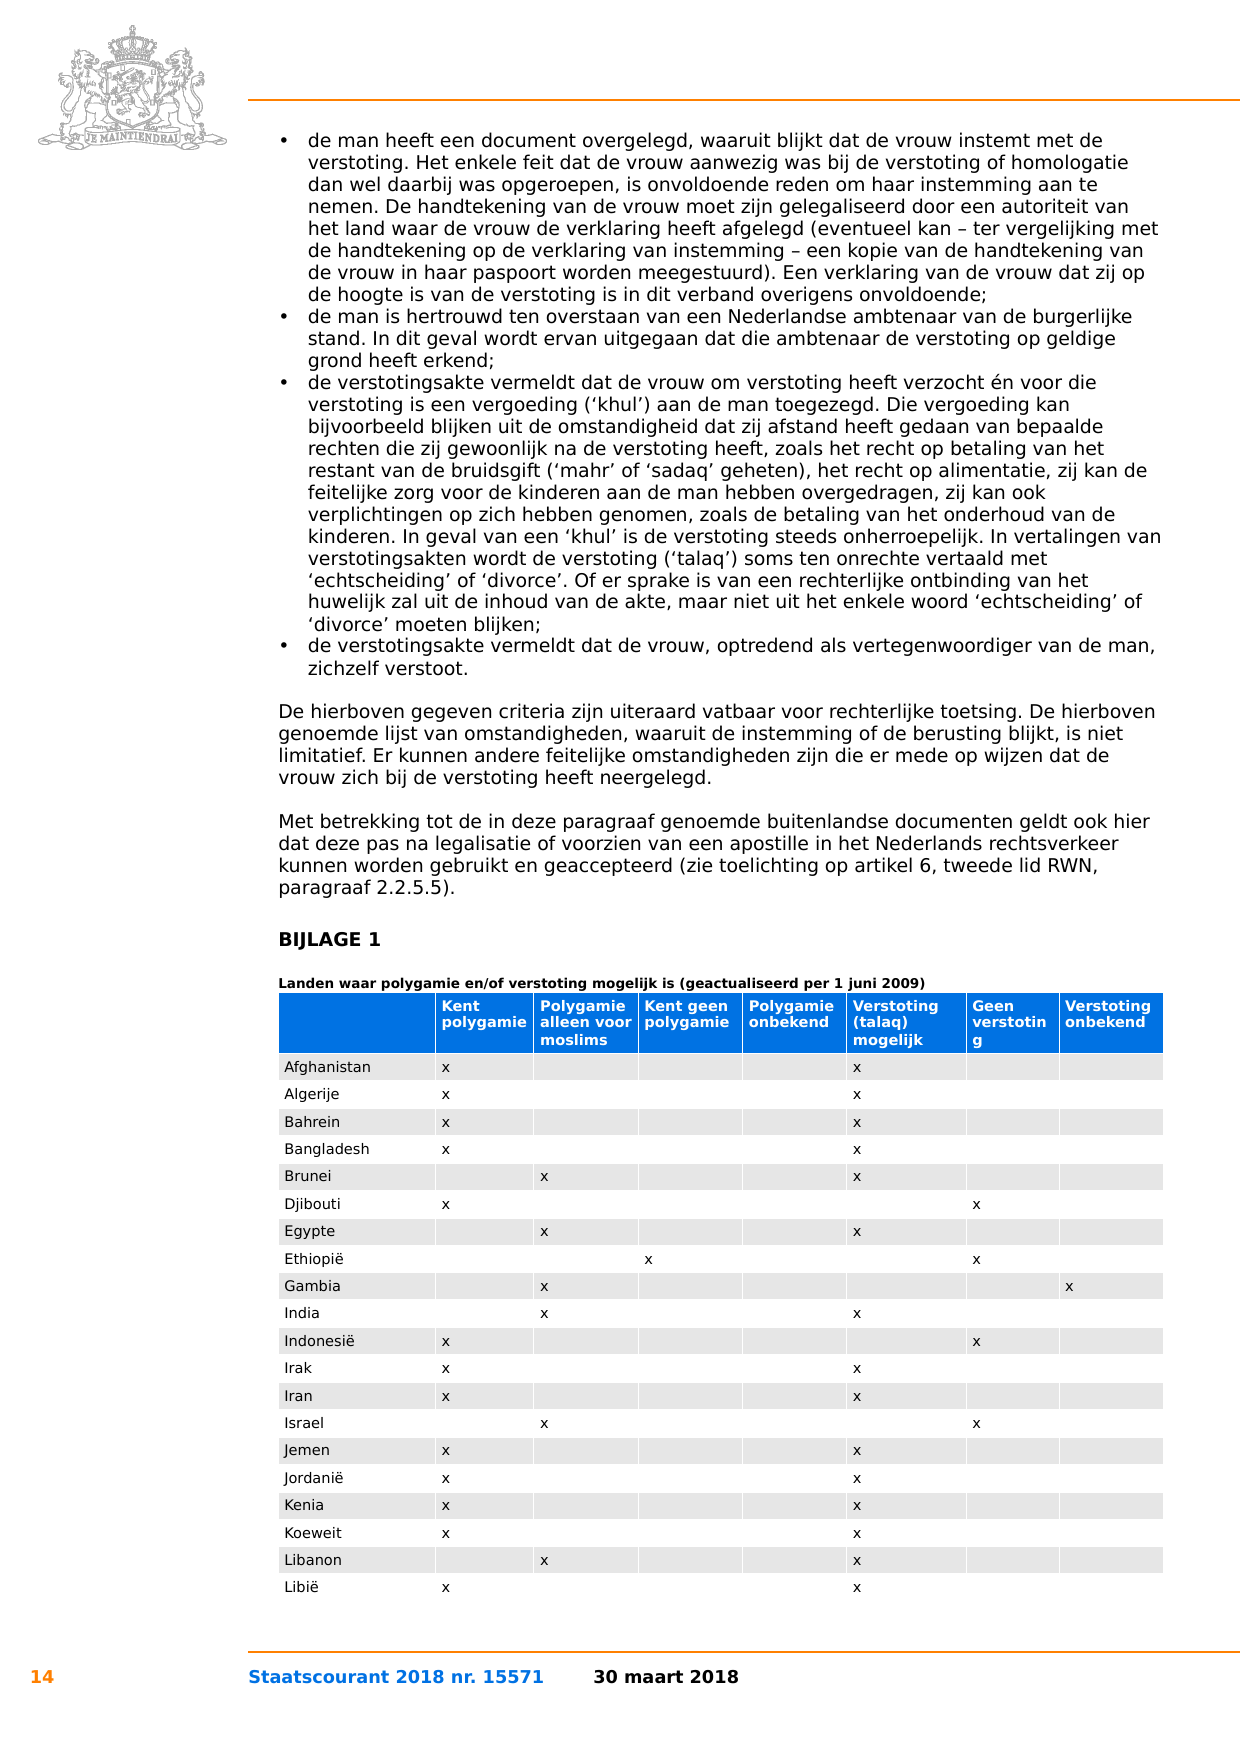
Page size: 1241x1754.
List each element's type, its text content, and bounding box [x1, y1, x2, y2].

table_cell [1060, 1191, 1163, 1217]
table_cell [1060, 1301, 1163, 1327]
table_cell Afghanistan [279, 1054, 435, 1080]
table_cell Bangladesh [279, 1136, 435, 1163]
table_cell [639, 1219, 742, 1245]
table_cell [1060, 1081, 1163, 1108]
table_cell Kent polygamie [436, 993, 533, 1053]
table_cell [967, 1301, 1059, 1327]
table_cell [967, 1081, 1059, 1108]
table_cell x [847, 1493, 966, 1519]
table_cell [743, 1219, 846, 1245]
table_cell x [967, 1410, 1059, 1437]
table_cell [1060, 1054, 1163, 1080]
table_cell [1060, 1136, 1163, 1163]
table_cell [1060, 1438, 1163, 1464]
table_cell Jemen [279, 1438, 435, 1464]
table_cell [743, 1438, 846, 1464]
table_cell x [847, 1355, 966, 1382]
table_cell [967, 1355, 1059, 1382]
text • de verstotingsakte vermeldt dat de vrouw om verstoting heeft verzocht én voor die verstoting is een vergoeding (‘khul’) aan de man toegezegd. Die vergoeding kan bijvoorbeeld blijken uit de omstandigheid dat zij afstand heeft gedaan van bepaalde rechten die zij gewoonlijk na de verstoting heeft, zoals het recht op betaling van het restant van de bruidsgift (‘mahr’ of ‘sadaq’ geheten), het recht op alimentatie, zij kan de feitelijke zorg voor de kinderen aan de man hebben overgedragen, zij kan ook verplichtingen op zich hebben genomen, zoals de betaling van het onderhoud van de kinderen. In geval van een ‘khul’ is de verstoting steeds onherroepelijk. In vertalingen van verstotingsakten wordt de verstoting (‘talaq’) soms ten onrechte vertaald met ‘echtscheiding’ of ‘divorce’. Of er sprake is van een rechterlijke ontbinding van het huwelijk zal uit de inhoud van de akte, maar niet uit het enkele woord ‘echtscheiding’ of ‘divorce’ moeten blijken; [278, 372, 1163, 635]
table_cell [967, 1438, 1059, 1464]
table_cell [639, 1465, 742, 1491]
table_cell [743, 1465, 846, 1491]
table_cell [743, 1520, 846, 1546]
table_cell [534, 1493, 638, 1519]
table_cell x [847, 1438, 966, 1464]
table_cell [743, 1575, 846, 1601]
table_cell Polygamie alleen voor moslims [534, 993, 638, 1053]
text • de verstotingsakte vermeldt dat de vrouw, optredend als vertegenwoordiger van de man, zichzelf verstoot. [278, 635, 1163, 679]
table_cell [639, 1109, 742, 1135]
table_cell x [436, 1438, 533, 1464]
table_cell [967, 1136, 1059, 1163]
table_cell x [534, 1410, 638, 1437]
table_cell x [436, 1054, 533, 1080]
text • de man heeft een document overgelegd, waaruit blijkt dat de vrouw instemt met de verstoting. Het enkele feit dat de vrouw aanwezig was bij de verstoting of homologatie dan wel daarbij was opgeroepen, is onvoldoende reden om haar instemming aan te nemen. De handtekening van de vrouw moet zijn gelegaliseerd door een autoriteit van het land waar de vrouw de verklaring heeft afgelegd (eventueel kan – ter vergelijking met de handtekening op de verklaring van instemming – een kopie van de handtekening van de vrouw in haar paspoort worden meegestuurd). Een verklaring van de vrouw dat zij op de hoogte is van de verstoting is in dit verband overigens onvoldoende; [278, 130, 1163, 306]
table_cell Libanon [279, 1547, 435, 1573]
table_cell [534, 1191, 638, 1217]
table_cell [436, 1301, 533, 1327]
table_cell x [847, 1164, 966, 1190]
table_cell [1060, 1410, 1163, 1437]
table_cell [1060, 1355, 1163, 1382]
picture [38, 25, 227, 150]
table_cell Bahrein [279, 1109, 435, 1135]
table_cell x [436, 1465, 533, 1491]
table_cell x [436, 1191, 533, 1217]
table_cell x [534, 1301, 638, 1327]
table_cell [436, 1273, 533, 1299]
table_cell [639, 1410, 742, 1437]
table_cell [436, 1219, 533, 1245]
table_cell [534, 1136, 638, 1163]
table_cell x [534, 1547, 638, 1573]
table_cell [639, 1355, 742, 1382]
table_cell x [436, 1575, 533, 1601]
table_cell [639, 1054, 742, 1080]
table_cell [534, 1575, 638, 1601]
table_cell Verstoting onbekend [1060, 993, 1163, 1053]
table_cell [639, 1328, 742, 1354]
table_cell Egypte [279, 1219, 435, 1245]
table_cell [967, 1547, 1059, 1573]
table_cell x [436, 1109, 533, 1135]
table_cell [967, 1493, 1059, 1519]
table_cell [743, 1273, 846, 1299]
table_cell Kenia [279, 1493, 435, 1519]
table_cell Ethiopië [279, 1246, 435, 1272]
table_cell [436, 1410, 533, 1437]
table_cell Djibouti [279, 1191, 435, 1217]
table_cell [967, 1219, 1059, 1245]
text • de man is hertrouwd ten overstaan van een Nederlandse ambtenaar van de burgerlijke stand. In dit geval wordt ervan uitgegaan dat die ambtenaar de verstoting op geldige grond heeft erkend; [278, 306, 1163, 372]
table_cell [743, 1081, 846, 1108]
table_cell India [279, 1301, 435, 1327]
table_cell Verstoting (talaq) mogelijk [847, 993, 966, 1053]
table_cell Iran [279, 1383, 435, 1409]
table_cell x [967, 1246, 1059, 1272]
table_cell Kent geen polygamie [639, 993, 742, 1053]
table_header Landen waar polygamie en/of verstoting mogelijk is (geactualiseerd per 1 juni 2009) [278, 976, 1163, 992]
table_cell x [967, 1191, 1059, 1217]
table_cell [534, 1438, 638, 1464]
text Met betrekking tot de in deze paragraaf genoemde buitenlandse documenten geldt ook hier dat deze pas na legalisatie of voorzien van een apostille in het Nederlands rechtsverkeer kunnen worden gebruikt en geaccepteerd (zie toelichting op artikel 6, tweede lid RWN, paragraaf 2.2.5.5). [278, 811, 1163, 899]
table_cell [847, 1246, 966, 1272]
table_cell [847, 1328, 966, 1354]
table_cell x [847, 1219, 966, 1245]
table_cell Libië [279, 1575, 435, 1601]
table_cell Geen verstoting [967, 993, 1059, 1053]
table_cell x [847, 1054, 966, 1080]
table_cell [1060, 1109, 1163, 1135]
subtitle BIJLAGE 1 [278, 929, 1163, 951]
table_cell [534, 1383, 638, 1409]
table_cell x [847, 1301, 966, 1327]
table_cell [743, 1355, 846, 1382]
table_cell [967, 1273, 1059, 1299]
table_cell [743, 1109, 846, 1135]
table_cell [743, 1301, 846, 1327]
table_cell Indonesië [279, 1328, 435, 1354]
table_cell Irak [279, 1355, 435, 1382]
table_cell [967, 1465, 1059, 1491]
table_cell [1060, 1493, 1163, 1519]
table_cell x [534, 1273, 638, 1299]
table_cell [1060, 1246, 1163, 1272]
table_cell Israel [279, 1410, 435, 1437]
table_cell [534, 1465, 638, 1491]
table_cell x [534, 1219, 638, 1245]
table_cell [639, 1547, 742, 1573]
table_cell x [436, 1383, 533, 1409]
table_cell [743, 1328, 846, 1354]
table_cell [436, 1547, 533, 1573]
table_cell [436, 1246, 533, 1272]
table_cell x [847, 1081, 966, 1108]
table_cell [847, 1273, 966, 1299]
table_cell [1060, 1219, 1163, 1245]
table_cell [639, 1273, 742, 1299]
table_cell [534, 1109, 638, 1135]
table_cell x [436, 1520, 533, 1546]
table_cell [1060, 1575, 1163, 1601]
table_cell x [847, 1383, 966, 1409]
table_cell [967, 1383, 1059, 1409]
table_cell [1060, 1465, 1163, 1491]
table_cell x [847, 1136, 966, 1163]
table_cell [279, 993, 435, 1053]
table_cell [534, 1520, 638, 1546]
table_cell [639, 1493, 742, 1519]
table_cell [967, 1164, 1059, 1190]
table_cell [743, 1164, 846, 1190]
table_cell x [1060, 1273, 1163, 1299]
table_cell x [436, 1081, 533, 1108]
table_cell [534, 1054, 638, 1080]
table_cell Brunei [279, 1164, 435, 1190]
table_cell [639, 1136, 742, 1163]
table_cell Jordanië [279, 1465, 435, 1491]
table_cell Polygamie onbekend [743, 993, 846, 1053]
table_cell [847, 1410, 966, 1437]
table_cell x [847, 1520, 966, 1546]
table_cell [639, 1301, 742, 1327]
table_cell [639, 1438, 742, 1464]
table_cell [639, 1383, 742, 1409]
table_cell [639, 1081, 742, 1108]
table_cell [534, 1246, 638, 1272]
table_cell x [847, 1109, 966, 1135]
table_cell [1060, 1328, 1163, 1354]
table_cell x [847, 1575, 966, 1601]
table_cell x [967, 1328, 1059, 1354]
table_cell x [847, 1465, 966, 1491]
table_cell [743, 1191, 846, 1217]
table_cell [639, 1164, 742, 1190]
table_cell [534, 1328, 638, 1354]
table_cell [847, 1191, 966, 1217]
table_cell [743, 1136, 846, 1163]
table_cell [534, 1081, 638, 1108]
table_cell [1060, 1164, 1163, 1190]
table_cell [967, 1575, 1059, 1601]
table_cell [534, 1355, 638, 1382]
table_cell [743, 1547, 846, 1573]
text De hierboven gegeven criteria zijn uiteraard vatbaar voor rechterlijke toetsing. De hierboven genoemde lijst van omstandigheden, waaruit de instemming of de berusting blijkt, is niet limitatief. Er kunnen andere feitelijke omstandigheden zijn die er mede op wijzen dat de vrouw zich bij de verstoting heeft neergelegd. [278, 701, 1163, 789]
table_cell [1060, 1547, 1163, 1573]
table_cell [743, 1383, 846, 1409]
table_cell Gambia [279, 1273, 435, 1299]
table_cell [967, 1520, 1059, 1546]
table_cell x [847, 1547, 966, 1573]
table_cell x [436, 1355, 533, 1382]
table_cell [1060, 1383, 1163, 1409]
table_cell x [436, 1328, 533, 1354]
table_cell [967, 1109, 1059, 1135]
table_cell [1060, 1520, 1163, 1546]
table_cell [743, 1410, 846, 1437]
table_cell x [534, 1164, 638, 1190]
table_cell [967, 1054, 1059, 1080]
table_cell [743, 1054, 846, 1080]
table_cell x [639, 1246, 742, 1272]
table_cell [743, 1246, 846, 1272]
table_cell [639, 1575, 742, 1601]
table_cell [639, 1191, 742, 1217]
table_cell x [436, 1493, 533, 1519]
table_cell [639, 1520, 742, 1546]
table_cell [436, 1164, 533, 1190]
table_cell Koeweit [279, 1520, 435, 1546]
table_cell x [436, 1136, 533, 1163]
table_cell [743, 1493, 846, 1519]
table_cell Algerije [279, 1081, 435, 1108]
